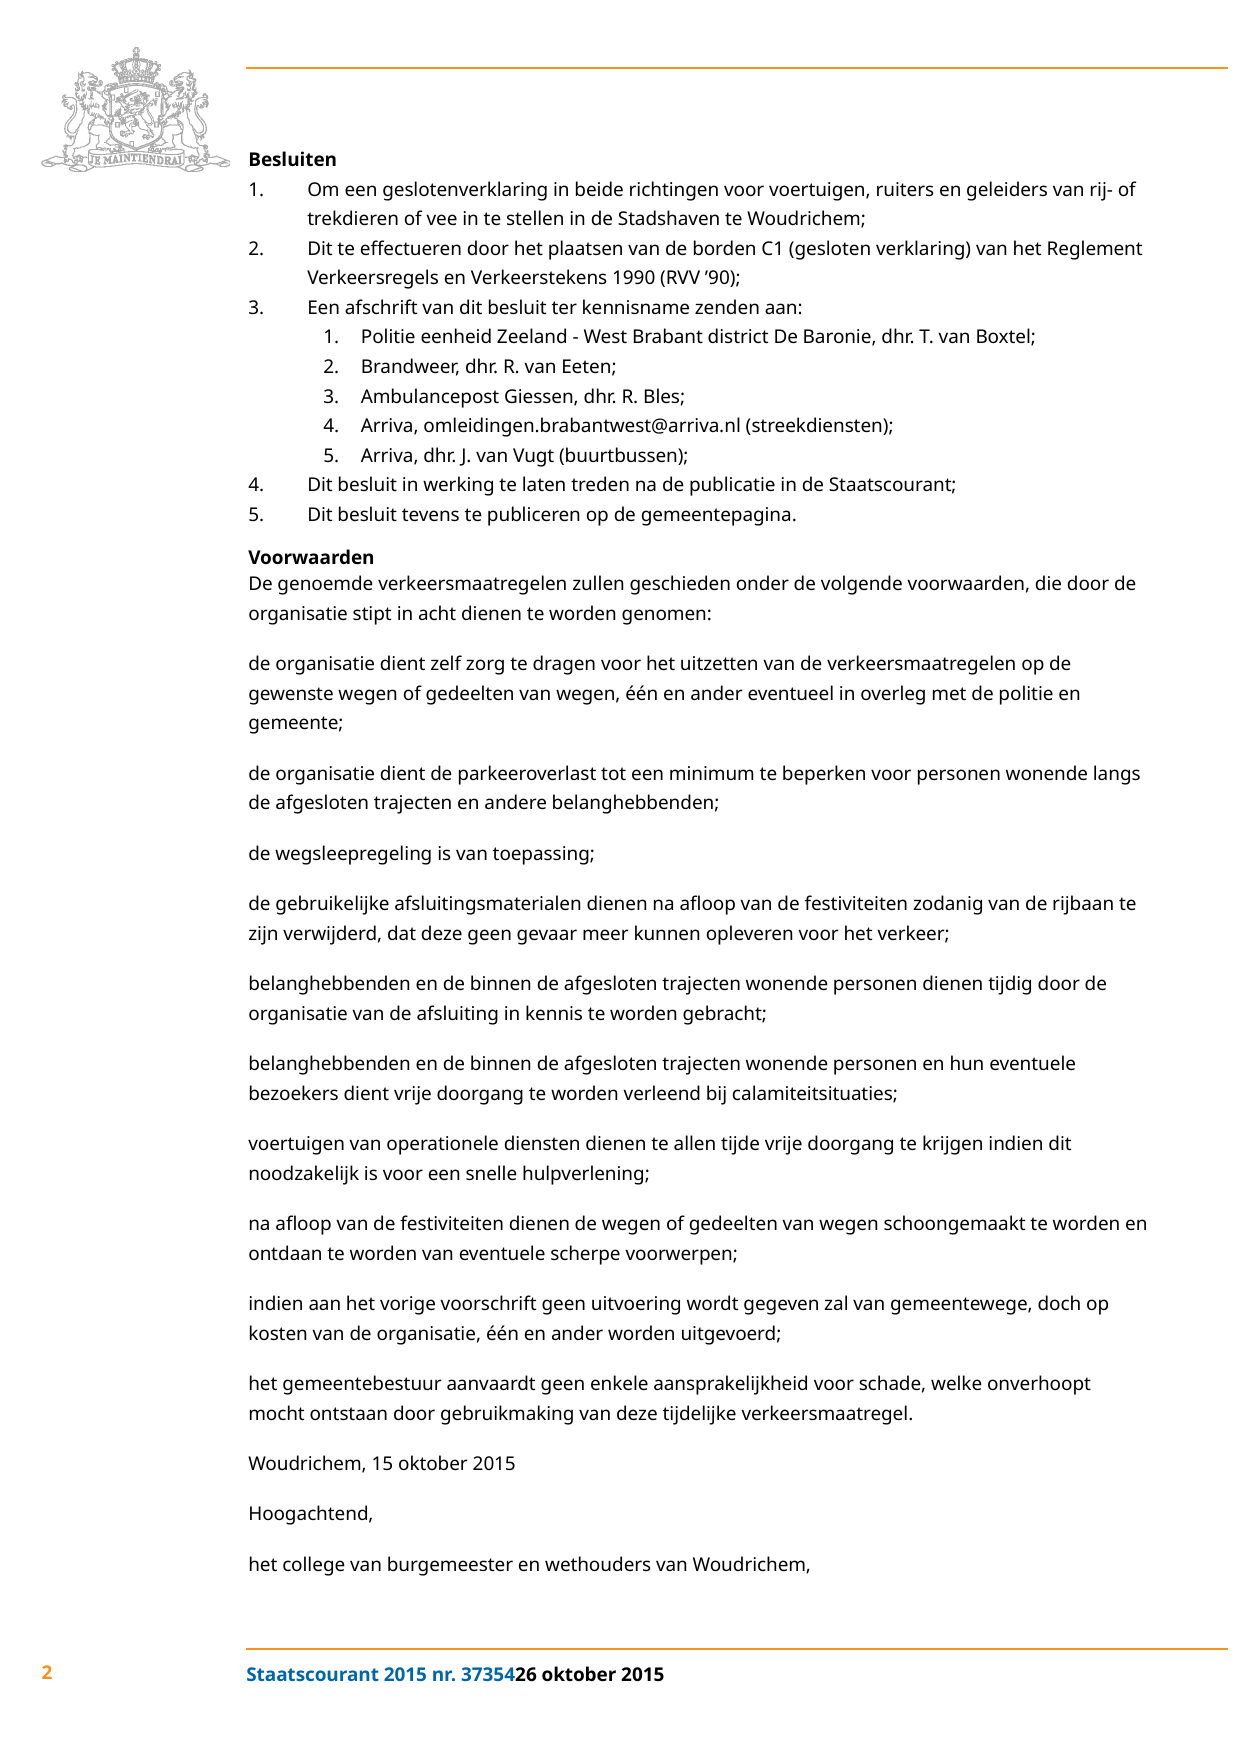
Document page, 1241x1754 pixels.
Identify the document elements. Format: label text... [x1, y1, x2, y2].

picture [41, 47, 231, 172]
list Brandweer, dhr. R. van Eeten; [323, 353, 1152, 379]
list Dit te effectueren door het plaatsen van de borden C1 (gesloten verklaring) van het Reglement Verkeersregels en Verkeerstekens 1990 (RVV ’90); [248, 235, 1152, 290]
text belanghebbenden en de binnen de afgesloten trajecten wonende personen dienen tijdig door de organisatie van de afsluiting in kennis te worden gebracht; [248, 970, 1152, 1025]
list Dit besluit tevens te publiceren op de gemeentepagina. [248, 501, 1152, 527]
list Arriva, dhr. J. van Vugt (buurtbussen); [323, 442, 1152, 468]
text indien aan het vorige voorschrift geen uitvoering wordt gegeven zal van gemeentewege, doch op kosten van de organisatie, één en ander worden uitgevoerd; [248, 1290, 1152, 1345]
text de organisatie dient zelf zorg te dragen voor het uitzetten van de verkeersmaatregelen op de gewenste wegen of gedeelten van wegen, één en ander eventueel in overleg met de politie en gemeente; [248, 650, 1152, 735]
list Dit besluit in werking te laten treden na de publicatie in de Staatscourant; [248, 472, 1152, 497]
list Arriva, omleidingen.brabantwest@arriva.nl (streekdiensten); [323, 412, 1152, 438]
list Ambulancepost Giessen, dhr. R. Bles; [323, 383, 1152, 409]
text de wegsleepregeling is van toepassing; [248, 840, 1152, 865]
text voertuigen van operationele diensten dienen te allen tijde vrije doorgang te krijgen indien dit noodzakelijk is voor een snelle hulpverlening; [248, 1130, 1152, 1185]
text de organisatie dient de parkeeroverlast tot een minimum te beperken voor personen wonende langs de afgesloten trajecten en andere belanghebbenden; [248, 760, 1152, 815]
text na afloop van de festiviteiten dienen de wegen of gedeelten van wegen schoongemaakt te worden en ontdaan te worden van eventuele scherpe voorwerpen; [248, 1210, 1152, 1265]
text de gebruikelijke afsluitingsmaterialen dienen na afloop van de festiviteiten zodanig van de rijbaan te zijn verwijderd, dat deze geen gevaar meer kunnen opleveren voor het verkeer; [248, 890, 1152, 945]
text Besluiten [248, 146, 1152, 172]
list Politie eenheid Zeeland - West Brabant district De Baronie, dhr. T. van Boxtel; [323, 324, 1152, 349]
text Woudrichem, 15 oktober 2015 [248, 1450, 1152, 1476]
text De genoemde verkeersmaatregelen zullen geschieden onder de volgende voorwaarden, die door de organisatie stipt in acht dienen te worden genomen: [248, 570, 1152, 625]
list Een afschrift van dit besluit ter kennisname zenden aan: [248, 294, 1152, 320]
text belanghebbenden en de binnen de afgesloten trajecten wonende personen en hun eventuele bezoekers dient vrije doorgang te worden verleend bij calamiteitsituaties; [248, 1050, 1152, 1105]
list Om een geslotenverklaring in beide richtingen voor voertuigen, ruiters en geleiders van rij- of trekdieren of vee in te stellen in de Stadshaven te Woudrichem; [248, 176, 1152, 231]
text Hoogachtend, [248, 1501, 1152, 1526]
text Voorwaarden [248, 544, 1152, 570]
text het gemeentebestuur aanvaardt geen enkele aansprakelijkheid voor schade, welke onverhoopt mocht ontstaan door gebruikmaking van deze tijdelijke verkeersmaatregel. [248, 1370, 1152, 1425]
text het college van burgemeester en wethouders van Woudrichem, [248, 1551, 1152, 1577]
